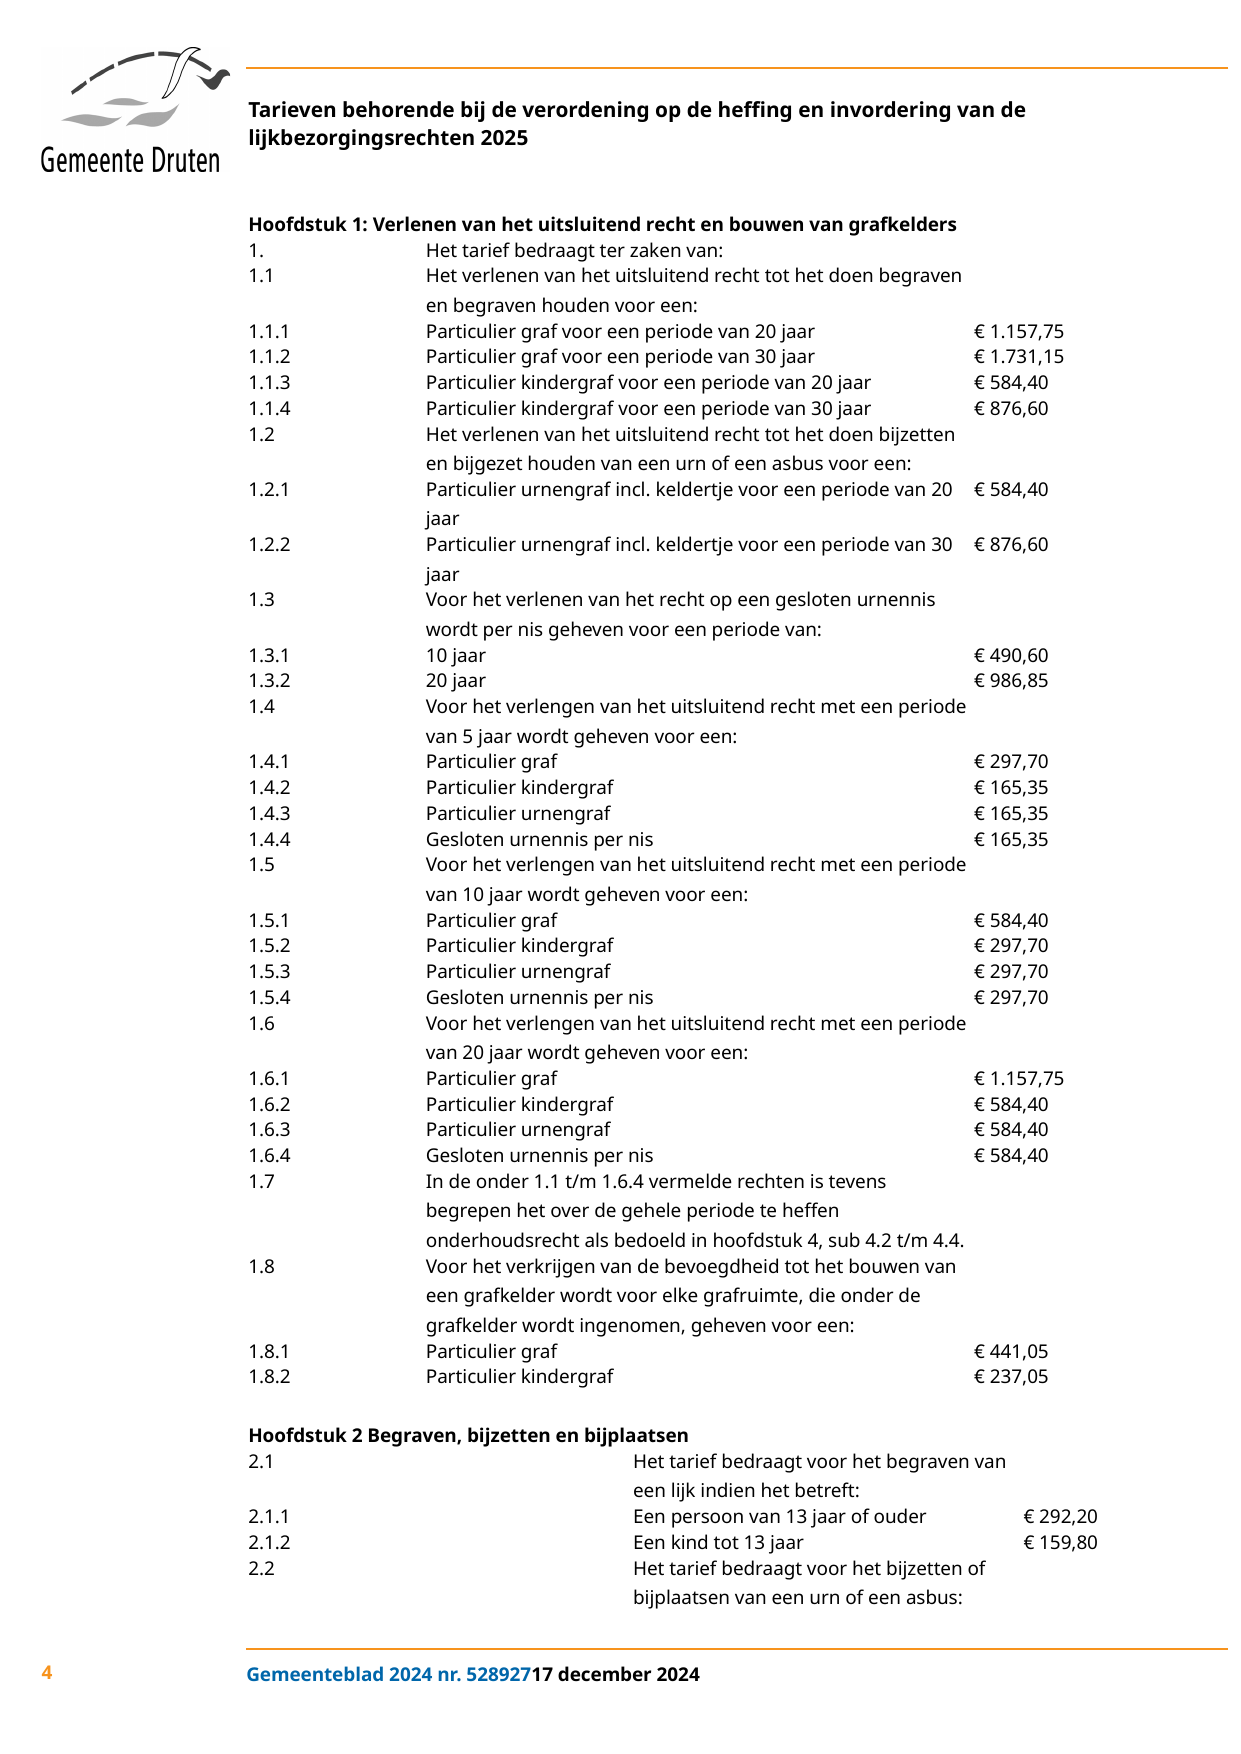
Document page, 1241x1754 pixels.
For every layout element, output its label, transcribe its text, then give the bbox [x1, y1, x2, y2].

table_cell 1. [248, 237, 426, 262]
table_cell Een kind tot 13 jaar [633, 1529, 1023, 1555]
table_cell Particulier graf voor een periode van 30 jaar [426, 344, 974, 369]
table_cell € 584,40 [974, 1117, 1152, 1142]
table_cell € 297,70 [974, 749, 1152, 774]
table_cell € 876,60 [974, 531, 1152, 587]
table_cell € 584,40 [974, 476, 1152, 531]
table_cell 1.6 [248, 1010, 426, 1065]
table_cell Particulier urnengraf incl. keldertje voor een periode van 20 jaar [426, 476, 974, 531]
table_cell Het verlenen van het uitsluitend recht tot het doen begraven en begraven houden voor een: [426, 263, 974, 318]
table_cell Particulier urnengraf [426, 959, 974, 984]
table_cell Particulier graf [426, 907, 974, 933]
table_cell [974, 263, 1152, 318]
table_cell 1.1.3 [248, 369, 426, 395]
table_cell 1.1.4 [248, 395, 426, 421]
table_cell € 584,40 [974, 1143, 1152, 1168]
table_cell 1.3 [248, 587, 426, 642]
table_cell € 237,05 [974, 1364, 1152, 1389]
table_cell Particulier kindergraf [426, 1364, 974, 1389]
table_cell 1.5.3 [248, 959, 426, 984]
table_cell 2.1.2 [248, 1529, 633, 1555]
table_cell 1.6.1 [248, 1065, 426, 1091]
table_cell 1.5.2 [248, 933, 426, 958]
table_cell 1.1.2 [248, 344, 426, 369]
table_cell Het tarief bedraagt voor het begraven van een lijk indien het betreft: [633, 1448, 1023, 1503]
table_cell 1.4.1 [248, 749, 426, 774]
table_cell Particulier kindergraf voor een periode van 20 jaar [426, 369, 974, 395]
table_cell Een persoon van 13 jaar of ouder [633, 1503, 1023, 1529]
table_cell 1.6.4 [248, 1143, 426, 1168]
table_cell 1.4.3 [248, 800, 426, 826]
table_cell € 441,05 [974, 1338, 1152, 1364]
table_cell 20 jaar [426, 668, 974, 693]
table_cell [974, 587, 1152, 642]
table_cell Voor het verlengen van het uitsluitend recht met een periode van 10 jaar wordt geheven voor een: [426, 852, 974, 907]
table_cell [974, 1010, 1152, 1065]
table_cell 1.8.2 [248, 1364, 426, 1389]
table_cell 1.4.2 [248, 775, 426, 800]
table_cell Particulier graf [426, 1065, 974, 1091]
table_cell Voor het verlenen van het recht op een gesloten urnennis wordt per nis geheven voor een periode van: [426, 587, 974, 642]
table_cell Particulier graf [426, 1338, 974, 1364]
table_cell 1.4 [248, 694, 426, 749]
table_cell € 876,60 [974, 395, 1152, 421]
table_cell € 292,20 [1023, 1503, 1152, 1529]
table_cell 1.2.2 [248, 531, 426, 587]
table_cell 1.4.4 [248, 826, 426, 852]
table_cell [974, 852, 1152, 907]
table_cell [974, 1253, 1152, 1338]
table_cell 1.5.1 [248, 907, 426, 933]
table_cell [1023, 1448, 1152, 1503]
table_cell € 584,40 [974, 369, 1152, 395]
table_cell Particulier graf [426, 749, 974, 774]
table_cell Particulier kindergraf voor een periode van 30 jaar [426, 395, 974, 421]
table_cell [974, 694, 1152, 749]
table_cell Gesloten urnennis per nis [426, 826, 974, 852]
table_cell € 159,80 [1023, 1529, 1152, 1555]
table_cell € 1.157,75 [974, 318, 1152, 343]
table_cell Particulier kindergraf [426, 1091, 974, 1117]
table_cell Particulier kindergraf [426, 933, 974, 958]
table_header Hoofdstuk 1: Verlenen van het uitsluitend recht en bouwen van grafkelders [248, 211, 1152, 237]
table_cell € 584,40 [974, 907, 1152, 933]
table_cell Particulier graf voor een periode van 20 jaar [426, 318, 974, 343]
table_cell 1.8.1 [248, 1338, 426, 1364]
table_cell 1.2 [248, 421, 426, 476]
table_cell 1.6.3 [248, 1117, 426, 1142]
table_cell 10 jaar [426, 642, 974, 668]
table_cell € 165,35 [974, 775, 1152, 800]
picture [41, 47, 231, 172]
table_cell In de onder 1.1 t/m 1.6.4 vermelde rechten is tevens begrepen het over de gehele periode te heffen onderhoudsrecht als bedoeld in hoofdstuk 4, sub 4.2 t/m 4.4. [426, 1168, 974, 1253]
table_cell 2.1.1 [248, 1503, 633, 1529]
table_cell € 490,60 [974, 642, 1152, 668]
table_cell 1.6.2 [248, 1091, 426, 1117]
table_cell € 986,85 [974, 668, 1152, 693]
table_cell 2.1 [248, 1448, 633, 1503]
table_cell 1.1.1 [248, 318, 426, 343]
table_cell 1.5 [248, 852, 426, 907]
table_cell 1.3.2 [248, 668, 426, 693]
table_cell € 297,70 [974, 984, 1152, 1010]
table_cell Particulier urnengraf incl. keldertje voor een periode van 30 jaar [426, 531, 974, 587]
table_cell € 297,70 [974, 959, 1152, 984]
table_cell € 165,35 [974, 800, 1152, 826]
table_cell 1.3.1 [248, 642, 426, 668]
table_cell [974, 1168, 1152, 1253]
table_cell 1.1 [248, 263, 426, 318]
text Tarieven behorende bij de verordening op de heffing en invordering van de lijkbezorgingsrechten 2025 [248, 95, 1152, 152]
table_cell Particulier kindergraf [426, 775, 974, 800]
table_cell € 165,35 [974, 826, 1152, 852]
table_cell Voor het verlengen van het uitsluitend recht met een periode van 5 jaar wordt geheven voor een: [426, 694, 974, 749]
table_cell [974, 237, 1152, 262]
table_cell 1.2.1 [248, 476, 426, 531]
table_cell Gesloten urnennis per nis [426, 984, 974, 1010]
table_cell 2.2 [248, 1555, 633, 1610]
table_cell Voor het verlengen van het uitsluitend recht met een periode van 20 jaar wordt geheven voor een: [426, 1010, 974, 1065]
table_header Hoofdstuk 2 Begraven, bijzetten en bijplaatsen [248, 1422, 1152, 1448]
table_cell € 1.731,15 [974, 344, 1152, 369]
table_cell Het tarief bedraagt voor het bijzetten of bijplaatsen van een urn of een asbus: [633, 1555, 1023, 1610]
table_cell [1023, 1555, 1152, 1610]
table_cell 1.8 [248, 1253, 426, 1338]
table_cell Voor het verkrijgen van de bevoegdheid tot het bouwen van een grafkelder wordt voor elke grafruimte, die onder de grafkelder wordt ingenomen, geheven voor een: [426, 1253, 974, 1338]
table_cell Het tarief bedraagt ter zaken van: [426, 237, 974, 262]
table_cell € 584,40 [974, 1091, 1152, 1117]
table_cell [974, 421, 1152, 476]
table_cell Particulier urnengraf [426, 1117, 974, 1142]
table_cell Het verlenen van het uitsluitend recht tot het doen bijzetten en bijgezet houden van een urn of een asbus voor een: [426, 421, 974, 476]
table_cell 1.5.4 [248, 984, 426, 1010]
table_cell € 297,70 [974, 933, 1152, 958]
table_cell Gesloten urnennis per nis [426, 1143, 974, 1168]
table_cell Particulier urnengraf [426, 800, 974, 826]
table_cell € 1.157,75 [974, 1065, 1152, 1091]
table_cell 1.7 [248, 1168, 426, 1253]
